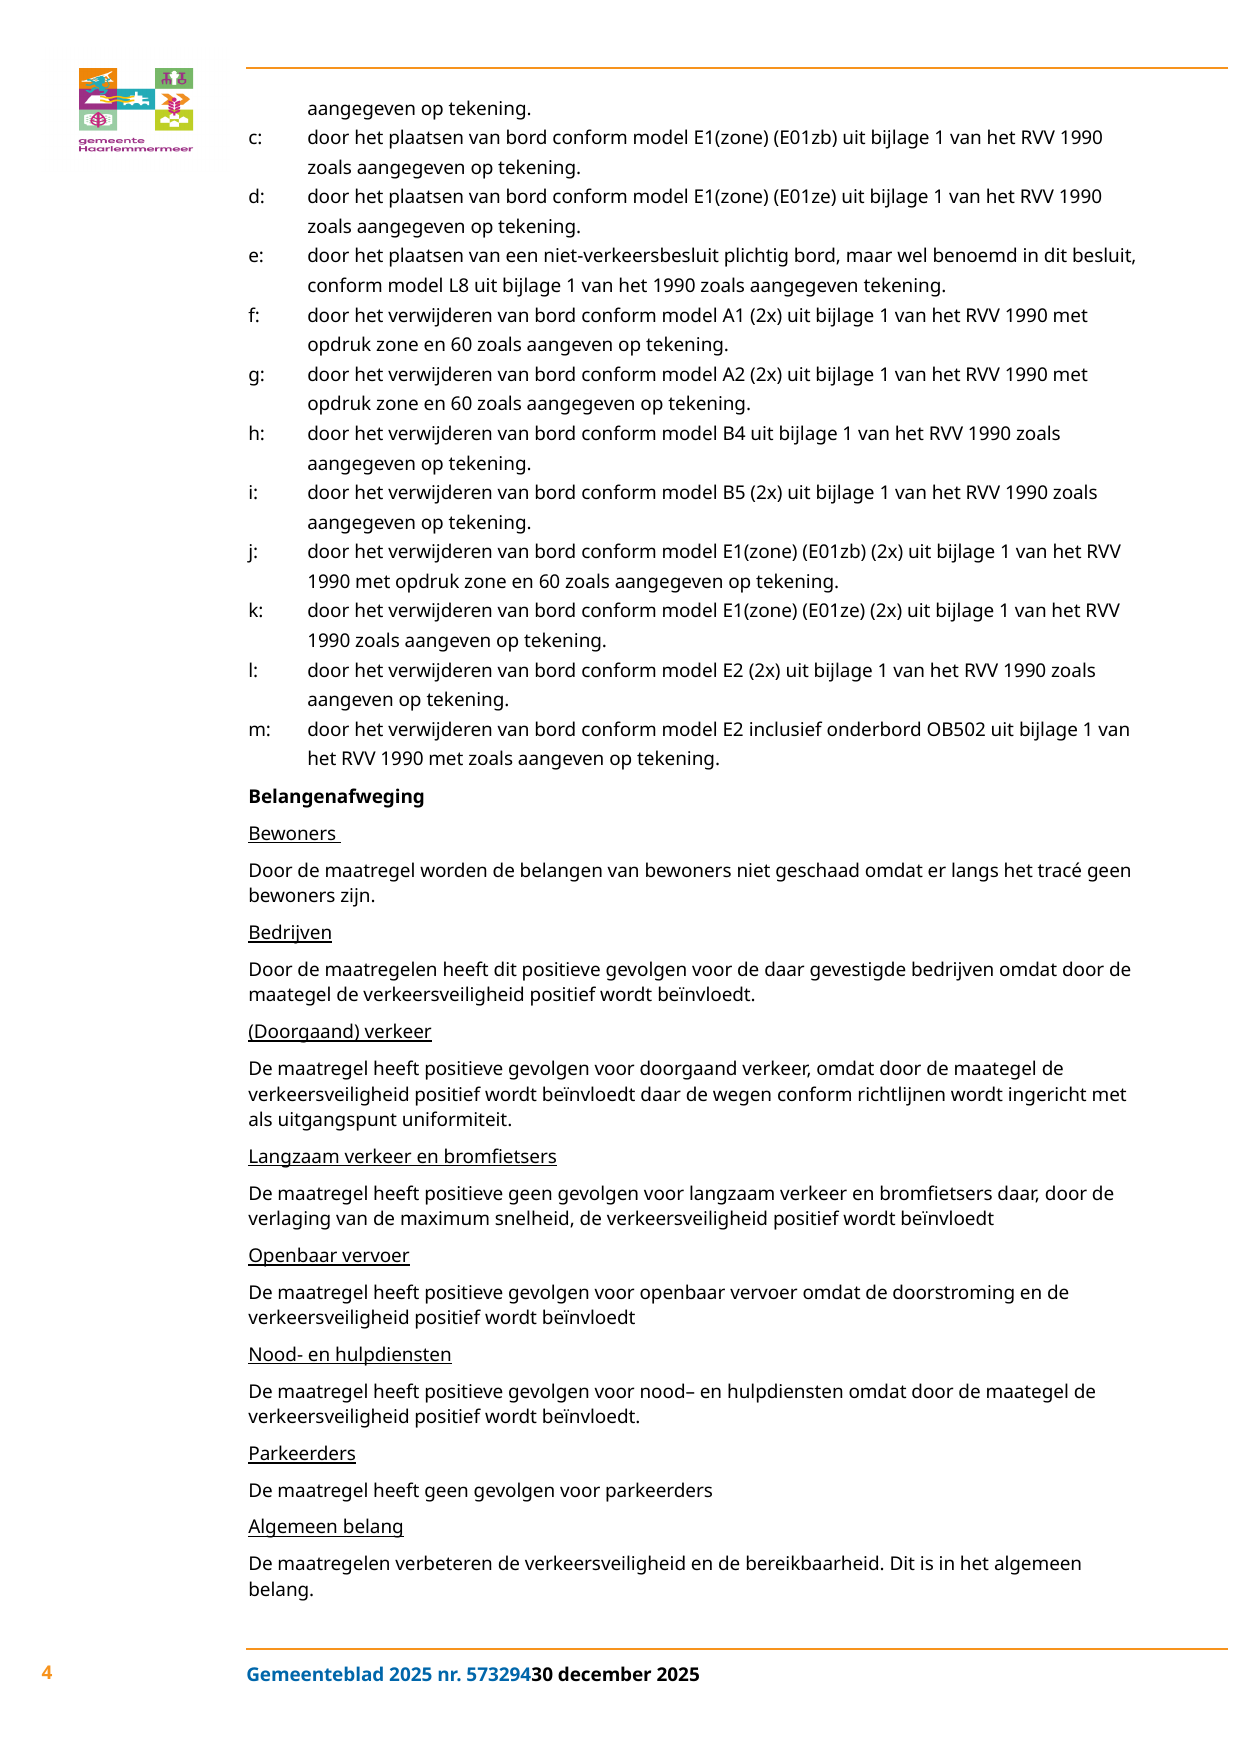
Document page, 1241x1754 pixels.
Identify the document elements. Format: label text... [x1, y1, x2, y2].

picture [41, 47, 231, 172]
text Belangenafweging [248, 783, 1152, 809]
list door het verwijderen van bord conform model A2 (2x) uit bijlage 1 van het RVV 1990 met opdruk zone en 60 zoals aangegeven op tekening. [248, 361, 1152, 416]
text De maatregel heeft positieve gevolgen voor openbaar vervoer omdat de doorstroming en de verkeersveiligheid positief wordt beïnvloedt [248, 1279, 1152, 1330]
text Algemeen belang [248, 1514, 1152, 1539]
list door het verwijderen van bord conform model E1(zone) (E01ze) (2x) uit bijlage 1 van het RVV 1990 zoals aangeven op tekening. [248, 598, 1152, 653]
text Parkeerders [248, 1440, 1152, 1466]
text (Doorgaand) verkeer [248, 1018, 1152, 1044]
list door het plaatsen van een niet-verkeersbesluit plichtig bord, maar wel benoemd in dit besluit, conform model L8 uit bijlage 1 van het 1990 zoals aangegeven tekening. [248, 243, 1152, 298]
list door het verwijderen van bord conform model B4 uit bijlage 1 van het RVV 1990 zoals aangegeven op tekening. [248, 420, 1152, 476]
list door het verwijderen van bord conform model B5 (2x) uit bijlage 1 van het RVV 1990 zoals aangegeven op tekening. [248, 479, 1152, 535]
text Langzaam verkeer en bromfietsers [248, 1143, 1152, 1169]
list door het verwijderen van bord conform model E2 (2x) uit bijlage 1 van het RVV 1990 zoals aangeven op tekening. [248, 657, 1152, 712]
text Openbaar vervoer [248, 1242, 1152, 1268]
text De maatregelen verbeteren de verkeersveiligheid en de bereikbaarheid. Dit is in het algemeen belang. [248, 1550, 1152, 1602]
list door het verwijderen van bord conform model A1 (2x) uit bijlage 1 van het RVV 1990 met opdruk zone en 60 zoals aangeven op tekening. [248, 302, 1152, 357]
text Door de maatregel worden de belangen van bewoners niet geschaad omdat er langs het tracé geen bewoners zijn. [248, 857, 1152, 908]
text De maatregel heeft geen gevolgen voor parkeerders [248, 1477, 1152, 1503]
text Nood- en hulpdiensten [248, 1341, 1152, 1367]
text Door de maatregelen heeft dit positieve gevolgen voor de daar gevestigde bedrijven omdat door de maategel de verkeersveiligheid positief wordt beïnvloedt. [248, 956, 1152, 1007]
list door het plaatsen van bord conform model E1(zone) (E01ze) uit bijlage 1 van het RVV 1990 zoals aangegeven op tekening. [248, 183, 1152, 239]
text De maatregel heeft positieve geen gevolgen voor langzaam verkeer en bromfietsers daar, door de verlaging van de maximum snelheid, de verkeersveiligheid positief wordt beïnvloedt [248, 1180, 1152, 1231]
list door het plaatsen van bord conform model E1(zone) (E01zb) uit bijlage 1 van het RVV 1990 zoals aangegeven op tekening. [248, 124, 1152, 180]
text Bewoners [248, 820, 1152, 846]
text Bedrijven [248, 919, 1152, 945]
text De maatregel heeft positieve gevolgen voor doorgaand verkeer, omdat door de maategel de verkeersveiligheid positief wordt beïnvloedt daar de wegen conform richtlijnen wordt ingericht met als uitgangspunt uniformiteit. [248, 1055, 1152, 1132]
list door het verwijderen van bord conform model E1(zone) (E01zb) (2x) uit bijlage 1 van het RVV 1990 met opdruk zone en 60 zoals aangegeven op tekening. [248, 538, 1152, 594]
list door het verwijderen van bord conform model E2 inclusief onderbord OB502 uit bijlage 1 van het RVV 1990 met zoals aangeven op tekening. [248, 716, 1152, 771]
list aangegeven op tekening. [248, 95, 1152, 121]
text De maatregel heeft positieve gevolgen voor nood– en hulpdiensten omdat door de maategel de verkeersveiligheid positief wordt beïnvloedt. [248, 1378, 1152, 1429]
